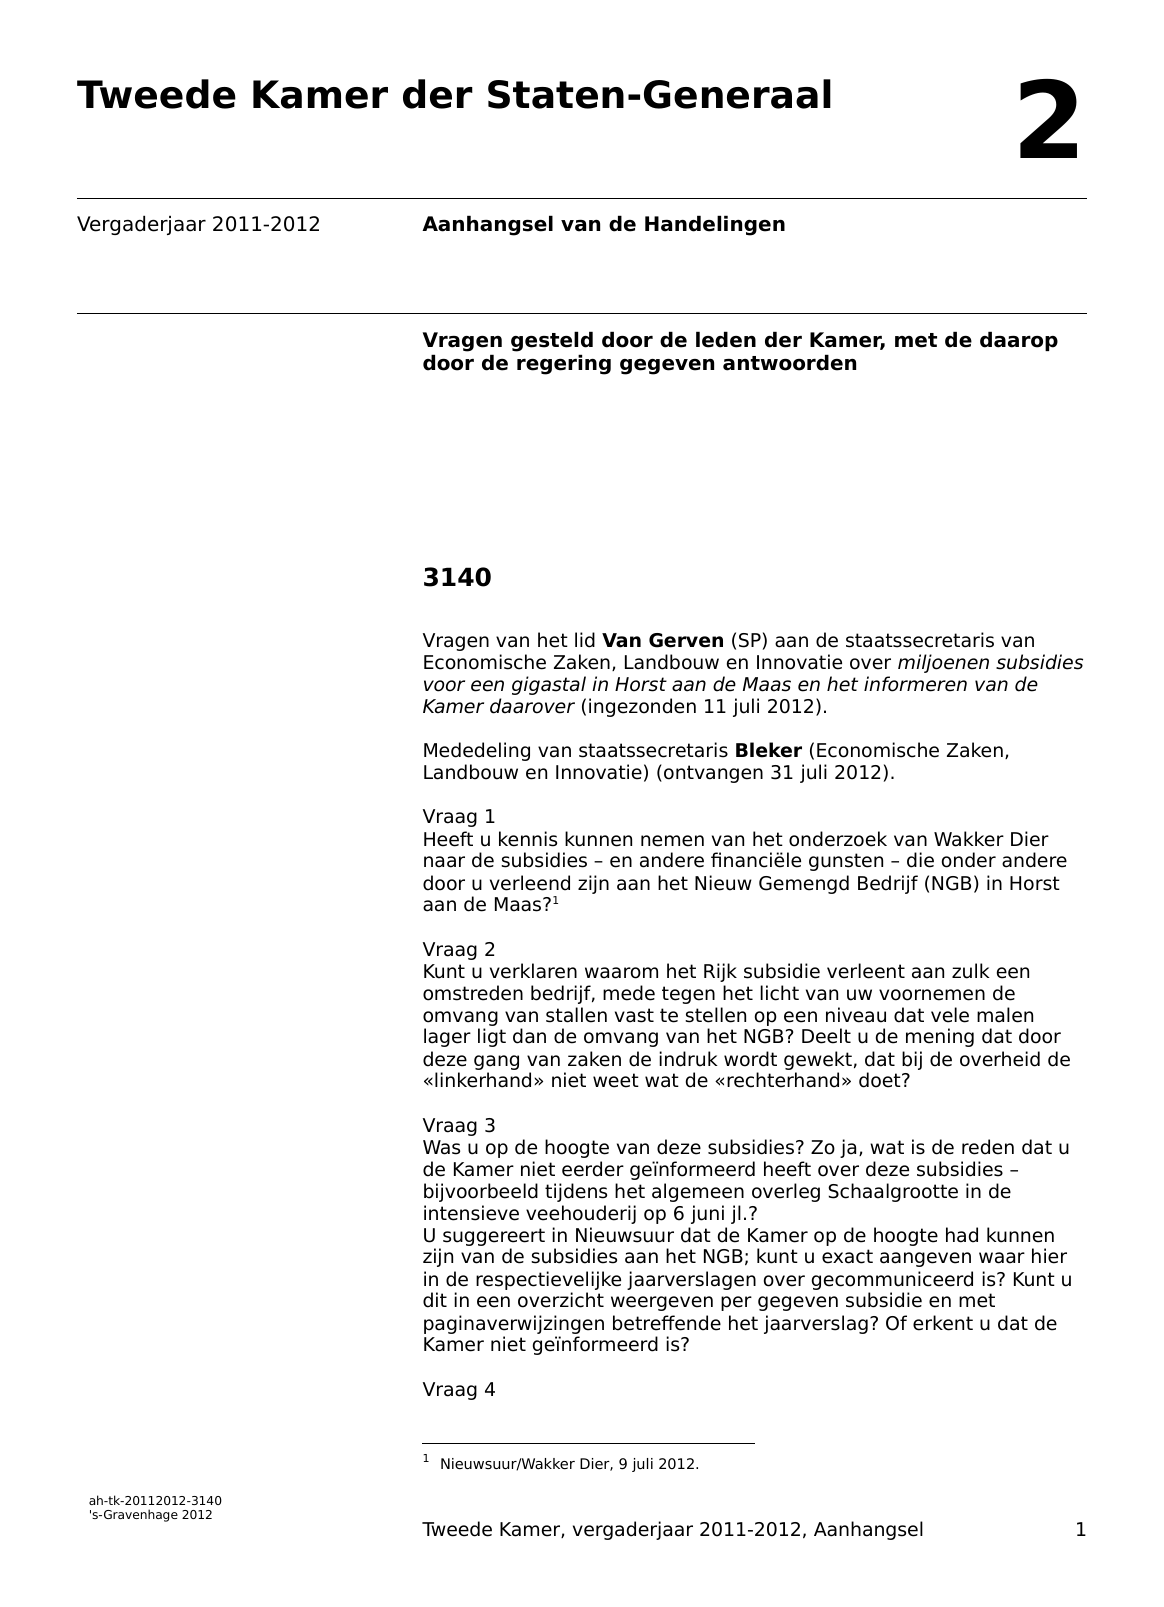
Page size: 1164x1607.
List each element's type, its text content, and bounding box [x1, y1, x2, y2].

text Vraag 1 [422, 806, 1087, 828]
table_cell Vergaderjaar 2011-2012 [77, 199, 422, 313]
text Was u op de hoogte van deze subsidies? Zo ja, wat is de reden dat u de Kamer niet eerder geïnformeerd heeft over deze subsidies – bijvoorbeeld tijdens het algemeen overleg Schaalgrootte in de intensieve veehouderij op 6 juni jl.? [422, 1137, 1087, 1224]
text ah-tk-20112012-3140 [88, 1494, 323, 1508]
table_header Tweede Kamer der Staten-Generaal [77, 59, 886, 198]
text 's-Gravenhage 2012 [88, 1508, 323, 1522]
text Nieuwsuur/Wakker Dier, 9 juli 2012. [422, 1452, 1087, 1474]
table_cell Vragen gesteld door de leden der Kamer, met de daarop door de regering gegeven antwoorden [422, 314, 1087, 375]
text 3140 [422, 563, 1087, 592]
table_cell Aanhangsel van de Handelingen [422, 199, 1087, 313]
text Vraag 3 [422, 1114, 1087, 1137]
text Vraag 4 [422, 1378, 1087, 1401]
text Heeft u kennis kunnen nemen van het onderzoek van Wakker Dier naar de subsidies – en andere financiële gunsten – die onder andere door u verleend zijn aan het Nieuw Gemengd Bedrijf (NGB) in Horst aan de Maas? [422, 828, 1087, 916]
text Kunt u verklaren waarom het Rijk subsidie verleent aan zulk een omstreden bedrijf, mede tegen het licht van uw voornemen de omvang van stallen vast te stellen op een niveau dat vele malen lager ligt dan de omvang van het NGB? Deelt u de mening dat door deze gang van zaken de indruk wordt gewekt, dat bij de overheid de «linkerhand» niet weet wat de «rechterhand» doet? [422, 961, 1087, 1092]
table_header 2 [886, 59, 1087, 198]
table_cell [77, 314, 422, 375]
text Vragen van het lid Van Gerven (SP) aan de staatssecretaris van Economische Zaken, Landbouw en Innovatie over miljoenen subsidies voor een gigastal in Horst aan de Maas en het informeren van de Kamer daarover (ingezonden 11 juli 2012). [422, 630, 1087, 718]
text U suggereert in Nieuwsuur dat de Kamer op de hoogte had kunnen zijn van de subsidies aan het NGB; kunt u exact aangeven waar hier in de respectievelijke jaarverslagen over gecommuniceerd is? Kunt u dit in een overzicht weergeven per gegeven subsidie en met paginaverwijzingen betreffende het jaarverslag? Of erkent u dat de Kamer niet geïnformeerd is? [422, 1224, 1087, 1356]
text Mededeling van staatssecretaris Bleker (Economische Zaken, Landbouw en Innovatie) (ontvangen 31 juli 2012). [422, 740, 1087, 784]
text Vraag 2 [422, 938, 1087, 961]
